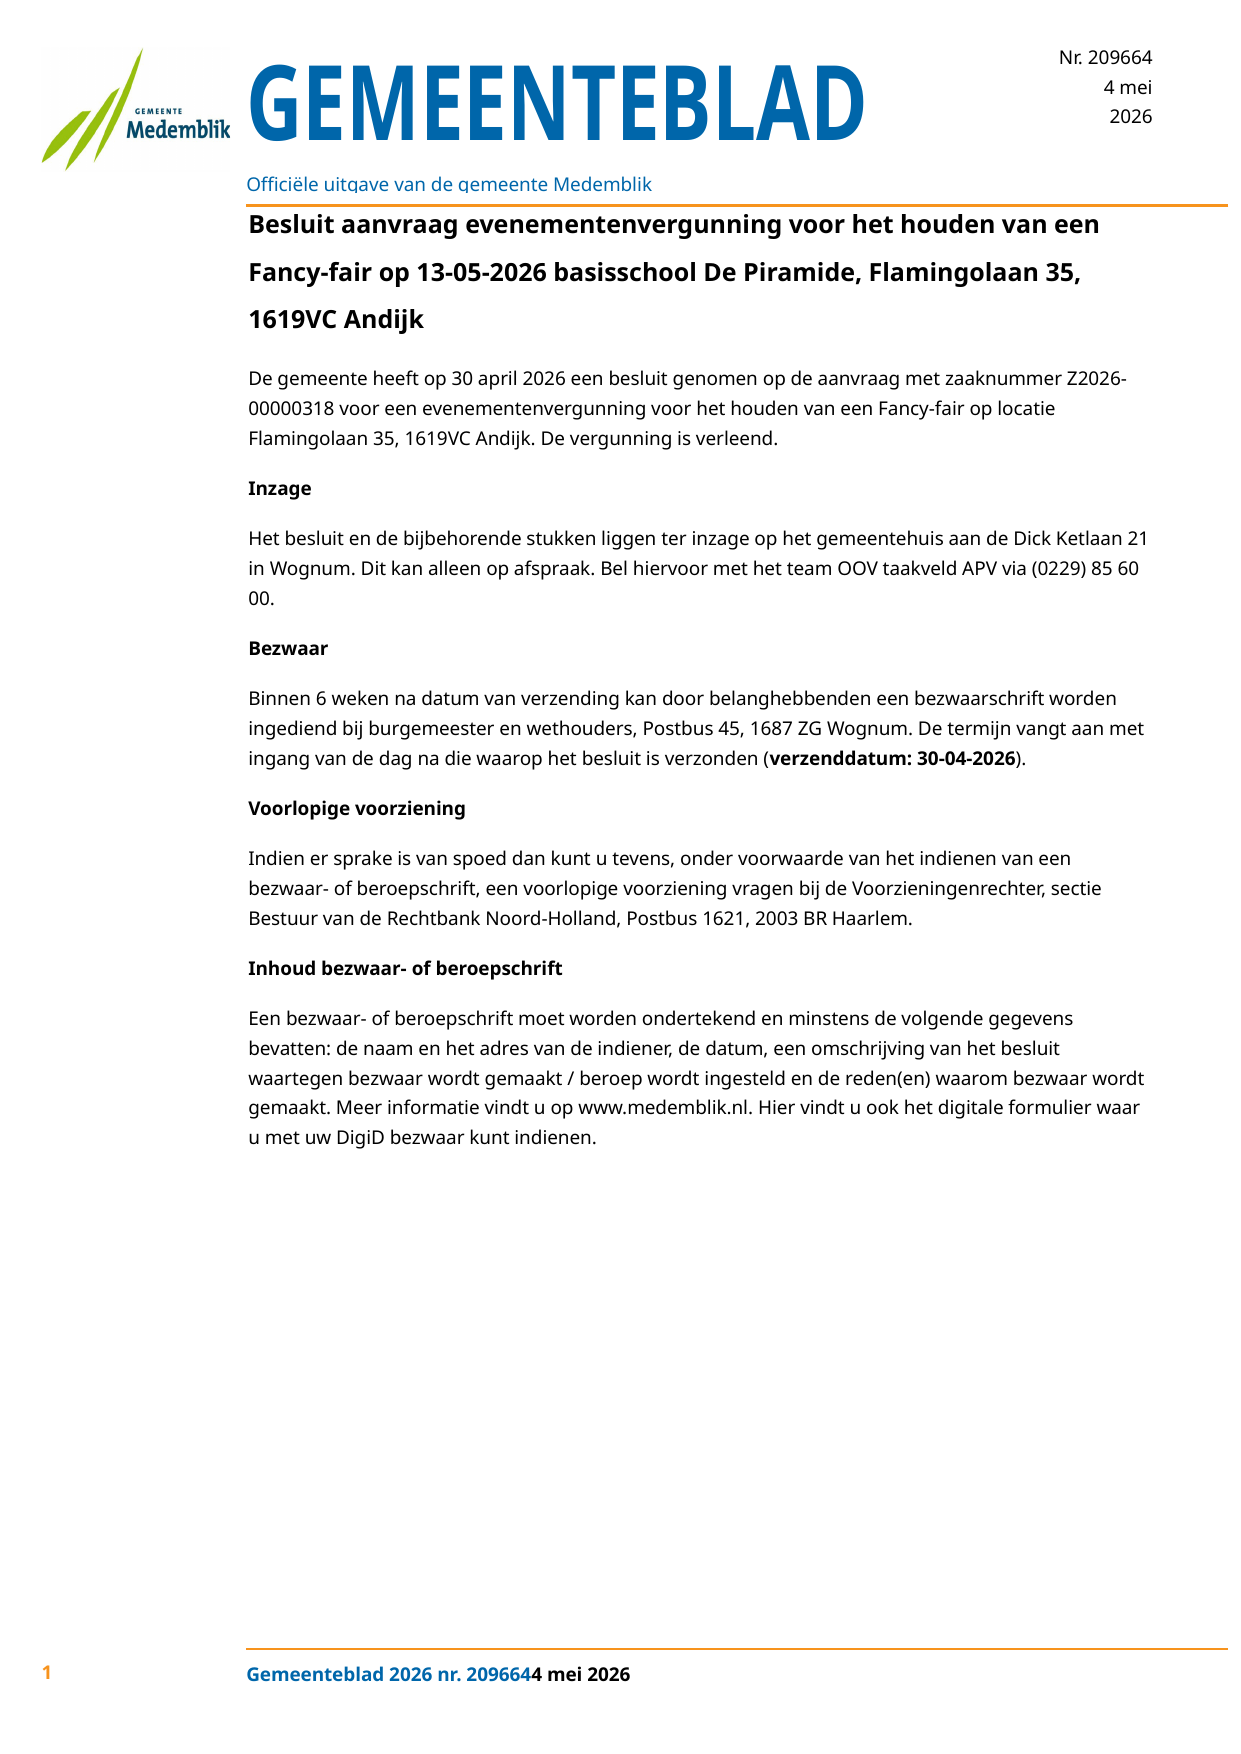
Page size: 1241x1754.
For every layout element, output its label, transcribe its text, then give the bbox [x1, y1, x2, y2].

text Binnen 6 weken na datum van verzending kan door belanghebbenden een bezwaarschrift worden ingediend bij burgemeester en wethouders, Postbus 45, 1687 ZG Wognum. De termijn vangt aan met ingang van de dag na die waarop het besluit is verzonden (verzenddatum: 30-04-2026). [248, 686, 1152, 770]
text Een bezwaar- of beroepschrift moet worden ondertekend en minstens de volgende gegevens bevatten: de naam en het adres van de indiener, de datum, een omschrijving van het besluit waartegen bezwaar wordt gemaakt / beroep wordt ingesteld en de reden(en) waarom bezwaar wordt gemaakt. Meer informatie vindt u op www.medemblik.nl. Hier vindt u ook het digitale formulier waar u met uw DigiD bezwaar kunt indienen. [248, 1006, 1152, 1149]
picture [41, 47, 231, 172]
text Inhoud bezwaar- of beroepschrift [248, 955, 1152, 981]
text Bezwaar [248, 635, 1152, 661]
text Besluit aanvraag evenementenvergunning voor het houden van een Fancy-fair op 13-05-2026 basisschool De Piramide, Flamingolaan 35, 1619VC Andijk [248, 207, 1152, 336]
text De gemeente heeft op 30 april 2026 een besluit genomen op de aanvraag met zaaknummer Z2026-00000318 voor een evenementenvergunning voor het houden van een Fancy-fair op locatie Flamingolaan 35, 1619VC Andijk. De vergunning is verleend. [248, 366, 1152, 450]
text Voorlopige voorziening [248, 795, 1152, 821]
text Indien er sprake is van spoed dan kunt u tevens, onder voorwaarde van het indienen van een bezwaar- of beroepschrift, een voorlopige voorziening vragen bij de Voorzieningenrechter, sectie Bestuur van de Rechtbank Noord-Holland, Postbus 1621, 2003 BR Haarlem. [248, 846, 1152, 930]
text Inzage [248, 475, 1152, 501]
text Het besluit en de bijbehorende stukken liggen ter inzage op het gemeentehuis aan de Dick Ketlaan 21 in Wognum. Dit kan alleen op afspraak. Bel hiervoor met het team OOV taakveld APV via (0229) 85 60 00. [248, 526, 1152, 610]
